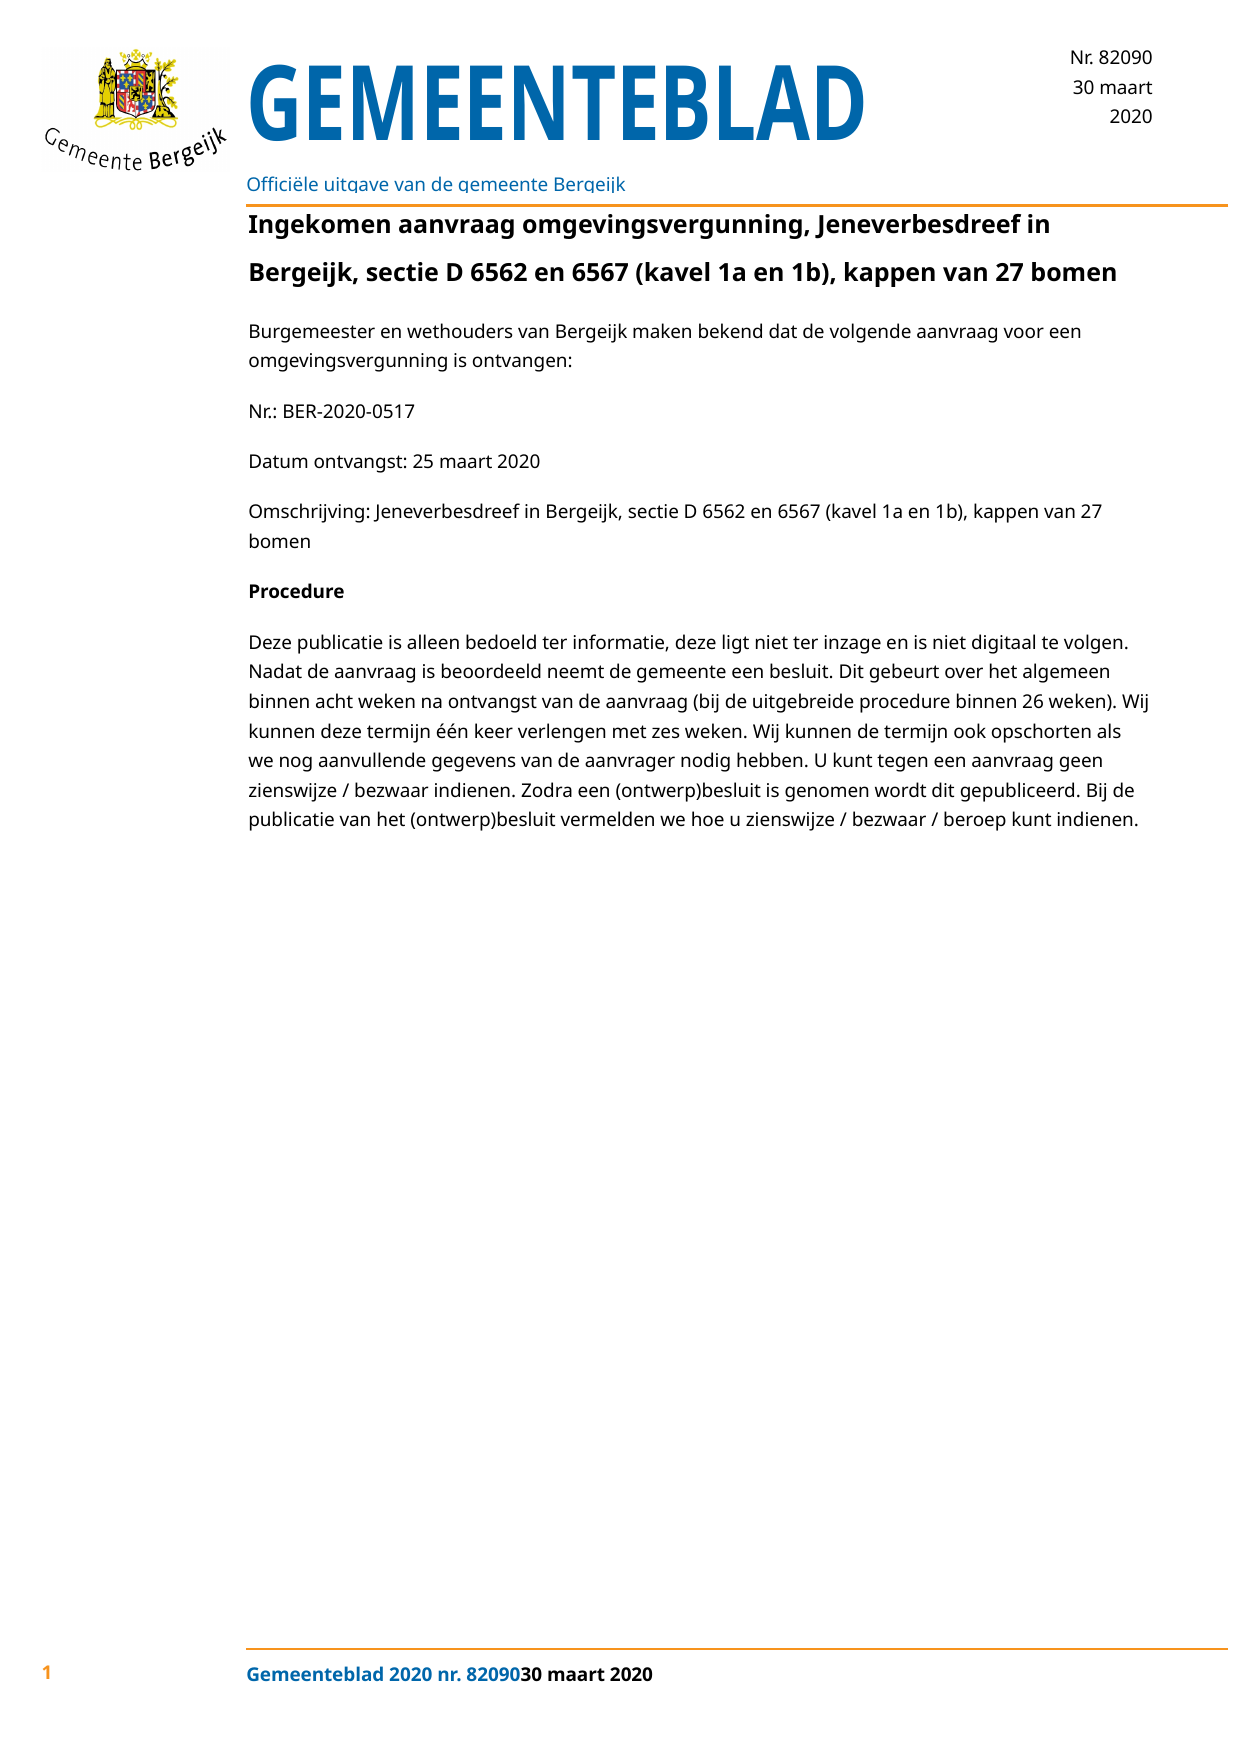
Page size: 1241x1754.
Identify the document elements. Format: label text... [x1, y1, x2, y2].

text Ingekomen aanvraag omgevingsvergunning, Jeneverbesdreef in Bergeijk, sectie D 6562 en 6567 (kavel 1a en 1b), kappen van 27 bomen [248, 207, 1152, 288]
text Burgemeester en wethouders van Bergeijk maken bekend dat de volgende aanvraag voor een omgevingsvergunning is ontvangen: [248, 318, 1152, 373]
text Datum ontvangst: 25 maart 2020 [248, 448, 1152, 474]
text Nr.: BER-2020-0517 [248, 398, 1152, 424]
text Omschrijving: Jeneverbesdreef in Bergeijk, sectie D 6562 en 6567 (kavel 1a en 1b), kappen van 27 bomen [248, 499, 1152, 554]
picture [41, 47, 231, 172]
text Deze publicatie is alleen bedoeld ter informatie, deze ligt niet ter inzage en is niet digitaal te volgen. Nadat de aanvraag is beoordeeld neemt de gemeente een besluit. Dit gebeurt over het algemeen binnen acht weken na ontvangst van de aanvraag (bij de uitgebreide procedure binnen 26 weken). Wij kunnen deze termijn één keer verlengen met zes weken. Wij kunnen de termijn ook opschorten als we nog aanvullende gegevens van de aanvrager nodig hebben. U kunt tegen een aanvraag geen zienswijze / bezwaar indienen. Zodra een (ontwerp)besluit is genomen wordt dit gepubliceerd. Bij de publicatie van het (ontwerp)besluit vermelden we hoe u zienswijze / bezwaar / beroep kunt indienen. [248, 629, 1152, 832]
text Procedure [248, 579, 1152, 604]
